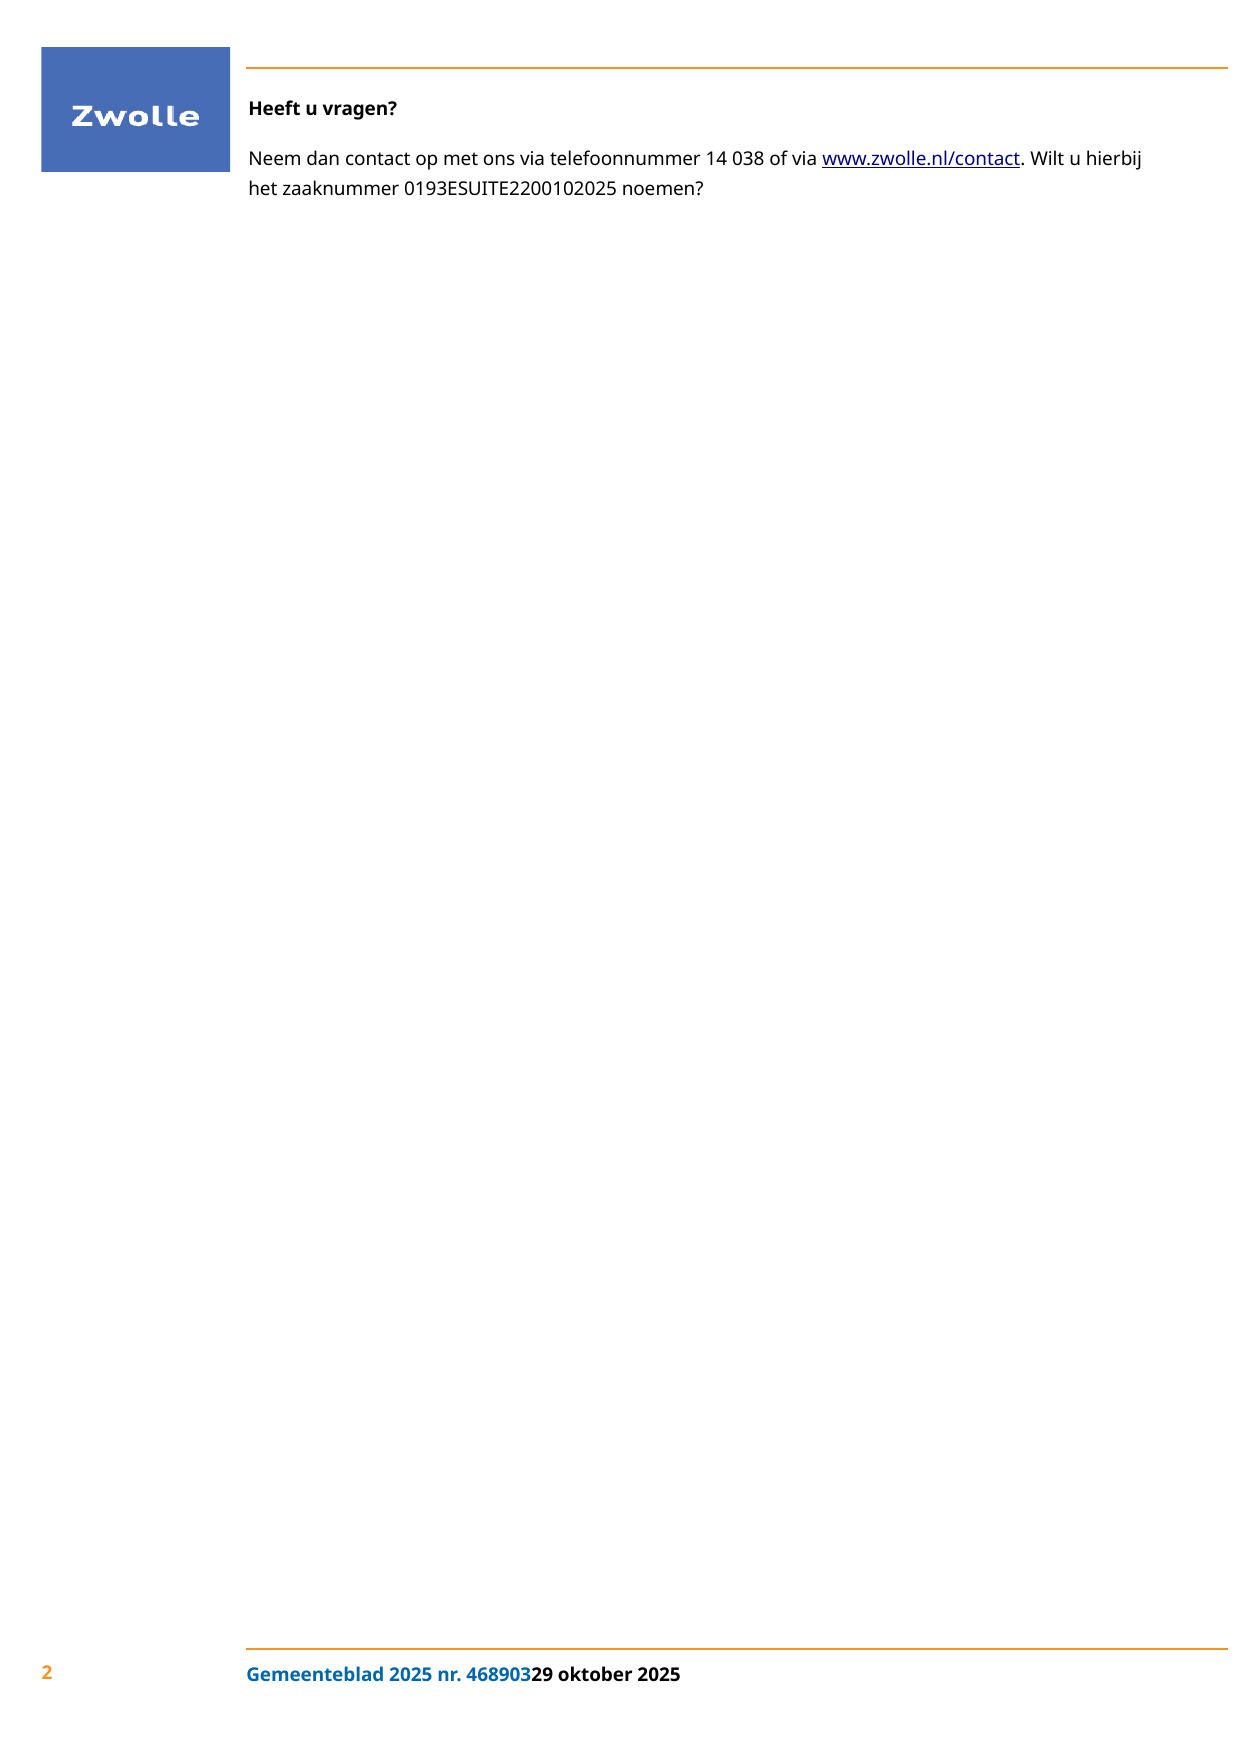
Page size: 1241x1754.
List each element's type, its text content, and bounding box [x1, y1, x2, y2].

picture [41, 47, 231, 172]
text Heeft u vragen? [248, 95, 1152, 121]
text Neem dan contact op met ons via telefoonnummer 14 038 of via www.zwolle.nl/contact. Wilt u hierbij het zaaknummer 0193ESUITE2200102025 noemen? [248, 145, 1152, 201]
